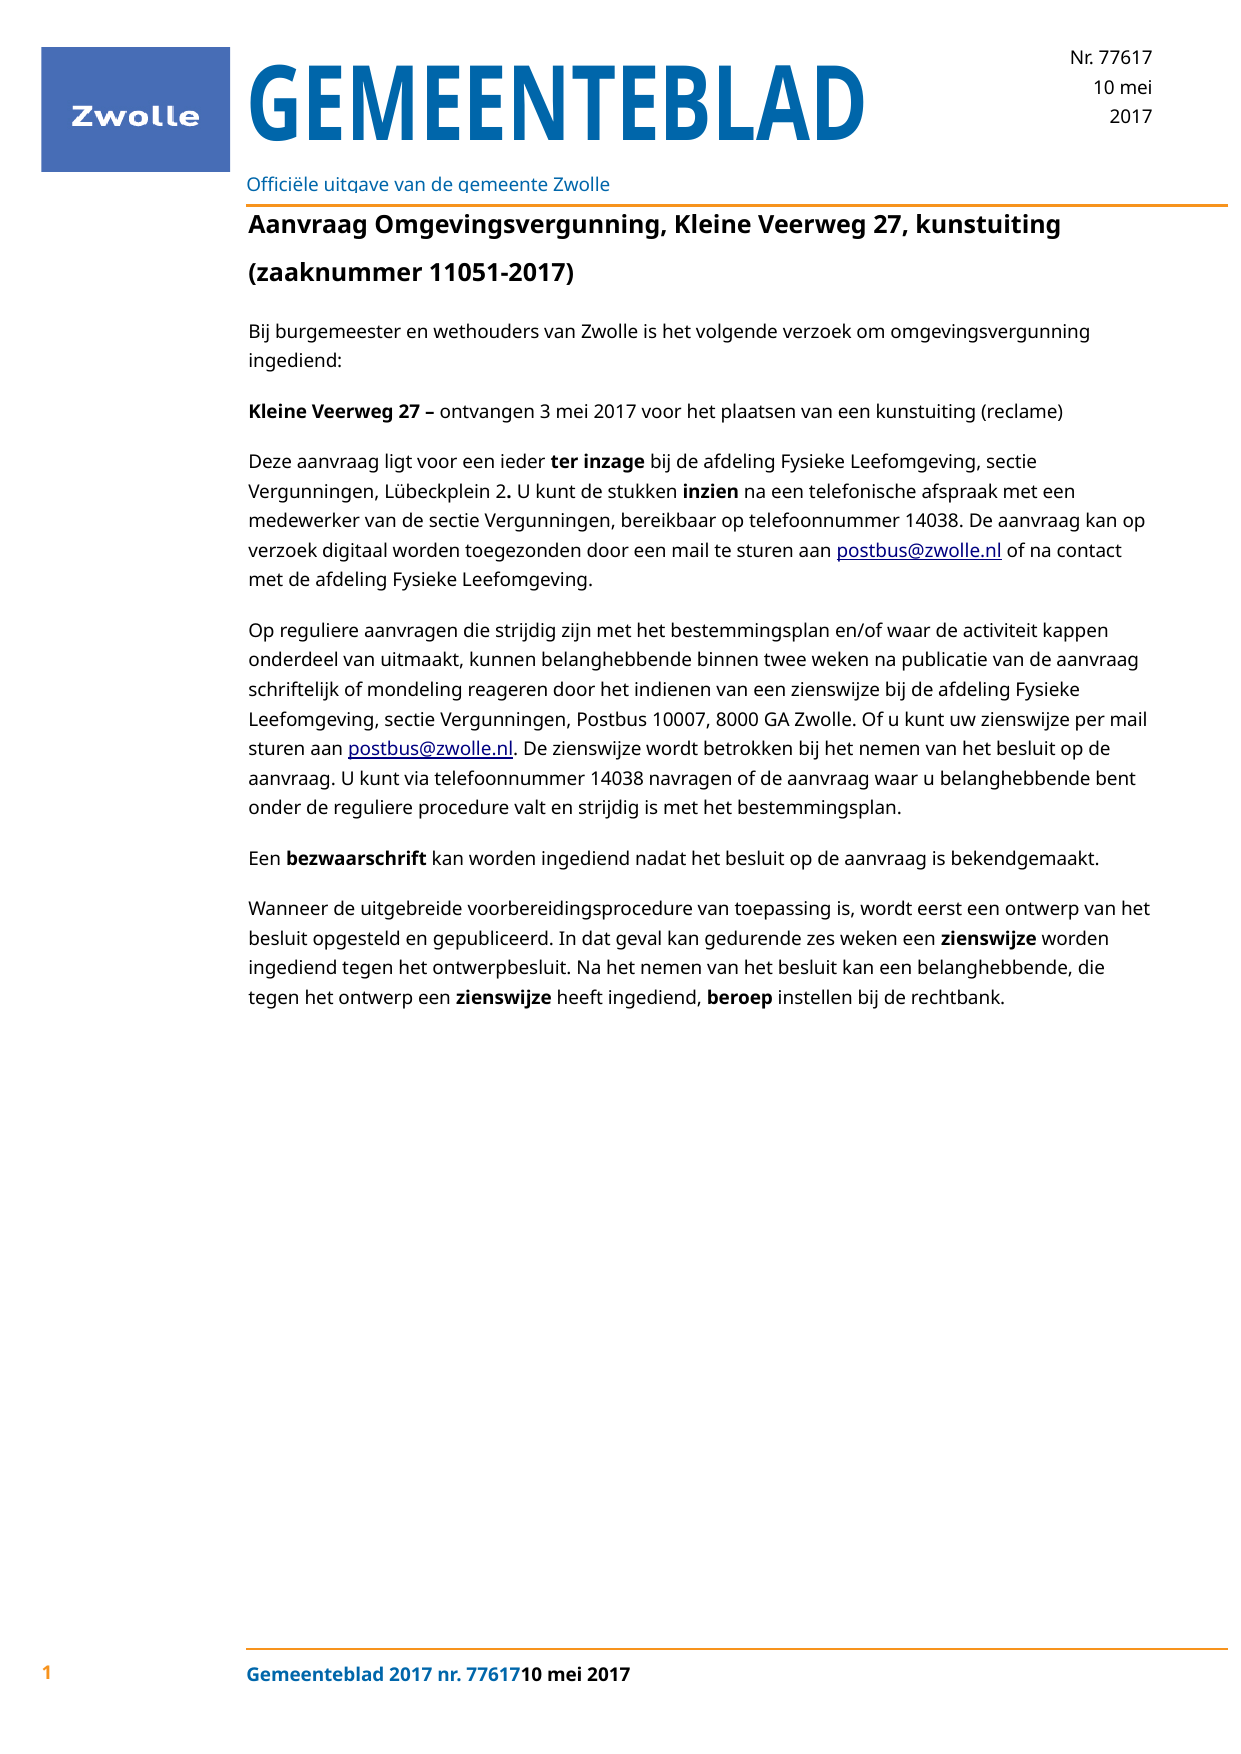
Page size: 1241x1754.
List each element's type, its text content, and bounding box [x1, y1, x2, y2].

text Aanvraag Omgevingsvergunning, Kleine Veerweg 27, kunstuiting (zaaknummer 11051-2017) [248, 207, 1152, 288]
text Op reguliere aanvragen die strijdig zijn met het bestemmingsplan en/of waar de activiteit kappen onderdeel van uitmaakt, kunnen belanghebbende binnen twee weken na publicatie van de aanvraag schriftelijk of mondeling reageren door het indienen van een zienswijze bij de afdeling Fysieke Leefomgeving, sectie Vergunningen, Postbus 10007, 8000 GA Zwolle. Of u kunt uw zienswijze per mail sturen aan postbus@zwolle.nl. De zienswijze wordt betrokken bij het nemen van het besluit op de aanvraag. U kunt via telefoonnummer 14038 navragen of de aanvraag waar u belanghebbende bent onder de reguliere procedure valt en strijdig is met het bestemmingsplan. [248, 617, 1152, 820]
text Wanneer de uitgebreide voorbereidingsprocedure van toepassing is, wordt eerst een ontwerp van het besluit opgesteld en gepubliceerd. In dat geval kan gedurende zes weken een zienswijze worden ingediend tegen het ontwerpbesluit. Na het nemen van het besluit kan een belanghebbende, die tegen het ontwerp een zienswijze heeft ingediend, beroep instellen bij de rechtbank. [248, 895, 1152, 1010]
text Kleine Veerweg 27 – ontvangen 3 mei 2017 voor het plaatsen van een kunstuiting (reclame) [248, 398, 1152, 424]
picture [41, 47, 231, 172]
text Een bezwaarschrift kan worden ingediend nadat het besluit op de aanvraag is bekendgemaakt. [248, 845, 1152, 871]
text Deze aanvraag ligt voor een ieder ter inzage bij de afdeling Fysieke Leefomgeving, sectie Vergunningen, Lübeckplein 2. U kunt de stukken inzien na een telefonische afspraak met een medewerker van de sectie Vergunningen, bereikbaar op telefoonnummer 14038. De aanvraag kan op verzoek digitaal worden toegezonden door een mail te sturen aan postbus@zwolle.nl of na contact met de afdeling Fysieke Leefomgeving. [248, 448, 1152, 592]
text Bij burgemeester en wethouders van Zwolle is het volgende verzoek om omgevingsvergunning ingediend: [248, 318, 1152, 373]
